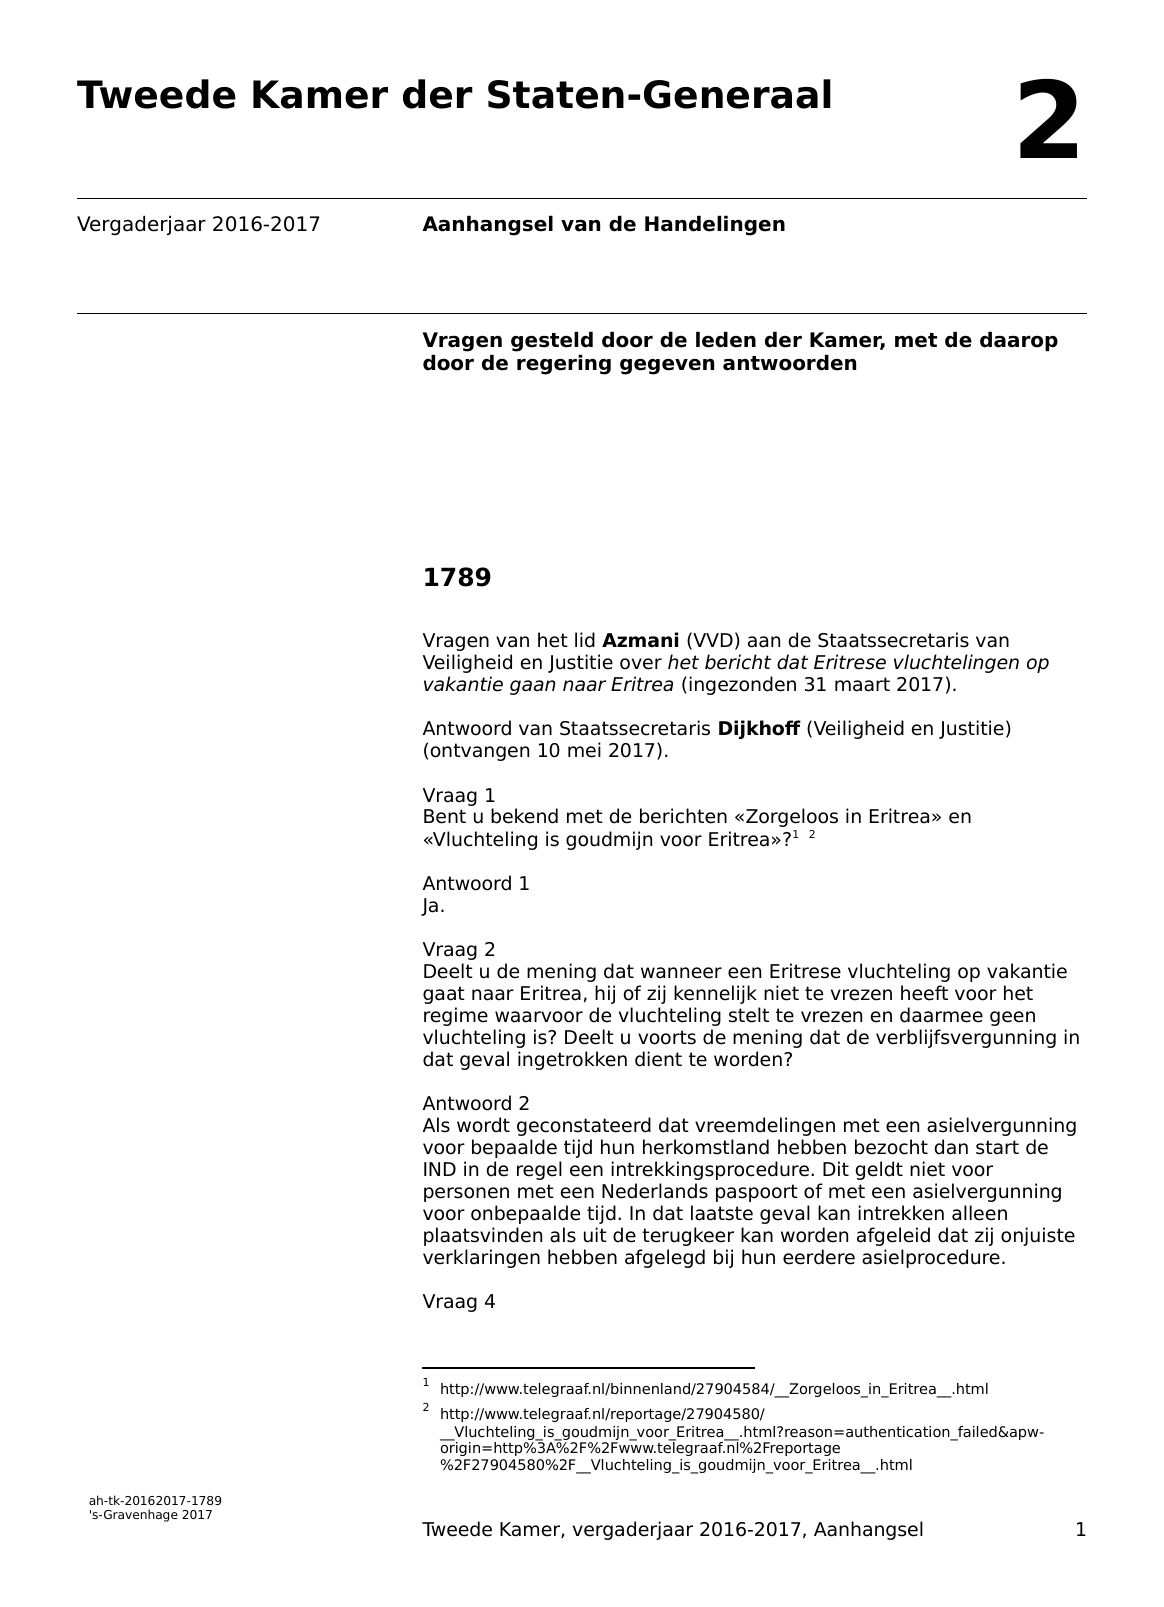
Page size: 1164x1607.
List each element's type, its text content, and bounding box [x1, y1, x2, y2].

text 1789 [422, 563, 1087, 592]
table_header 2 [886, 59, 1087, 198]
text Bent u bekend met de berichten «Zorgeloos in Eritrea» en «Vluchteling is goudmijn voor Eritrea»? [422, 806, 1087, 850]
text Vragen van het lid Azmani (VVD) aan de Staatssecretaris van Veiligheid en Justitie over het bericht dat Eritrese vluchtelingen op vakantie gaan naar Eritrea (ingezonden 31 maart 2017). [422, 630, 1087, 696]
table_cell [77, 314, 422, 375]
text ah-tk-20162017-1789 [88, 1494, 323, 1508]
text Vraag 1 [422, 784, 1087, 806]
text Als wordt geconstateerd dat vreemdelingen met een asielvergunning voor bepaalde tijd hun herkomstland hebben bezocht dan start de IND in de regel een intrekkingsprocedure. Dit geldt niet voor personen met een Nederlands paspoort of met een asielvergunning voor onbepaalde tijd. In dat laatste geval kan intrekken alleen plaatsvinden als uit de terugkeer kan worden afgeleid dat zij onjuiste verklaringen hebben afgelegd bij hun eerdere asielprocedure. [422, 1115, 1087, 1269]
text Deelt u de mening dat wanneer een Eritrese vluchteling op vakantie gaat naar Eritrea, hij of zij kennelijk niet te vrezen heeft voor het regime waarvoor de vluchteling stelt te vrezen en daarmee geen vluchteling is? Deelt u voorts de mening dat de verblijfsvergunning in dat geval ingetrokken dient te worden? [422, 961, 1087, 1071]
text 's-Gravenhage 2017 [88, 1508, 323, 1522]
text Antwoord 2 [422, 1093, 1087, 1115]
text Vraag 2 [422, 939, 1087, 961]
text http://www.telegraaf.nl/binnenland/27904584/__Zorgeloos_in_Eritrea__.html [422, 1377, 1087, 1399]
text Vraag 4 [422, 1291, 1087, 1313]
table_header Tweede Kamer der Staten-Generaal [77, 59, 886, 198]
text Antwoord 1 [422, 873, 1087, 894]
table_cell Vragen gesteld door de leden der Kamer, met de daarop door de regering gegeven antwoorden [422, 314, 1087, 375]
text Antwoord van Staatssecretaris Dijkhoff (Veiligheid en Justitie) (ontvangen 10 mei 2017). [422, 718, 1087, 762]
text Ja. [422, 894, 1087, 917]
table_cell Aanhangsel van de Handelingen [422, 199, 1087, 313]
text http://www.telegraaf.nl/reportage/27904580/__Vluchteling_is_goudmijn_voor_Eritrea__.html?reason=authentication_failed&apw-origin=http%3A%2F%2Fwww.telegraaf.nl%2Freportage%2F27904580%2F__Vluchteling_is_goudmijn_voor_Eritrea__.html [422, 1402, 1087, 1474]
table_cell Vergaderjaar 2016-2017 [77, 199, 422, 313]
